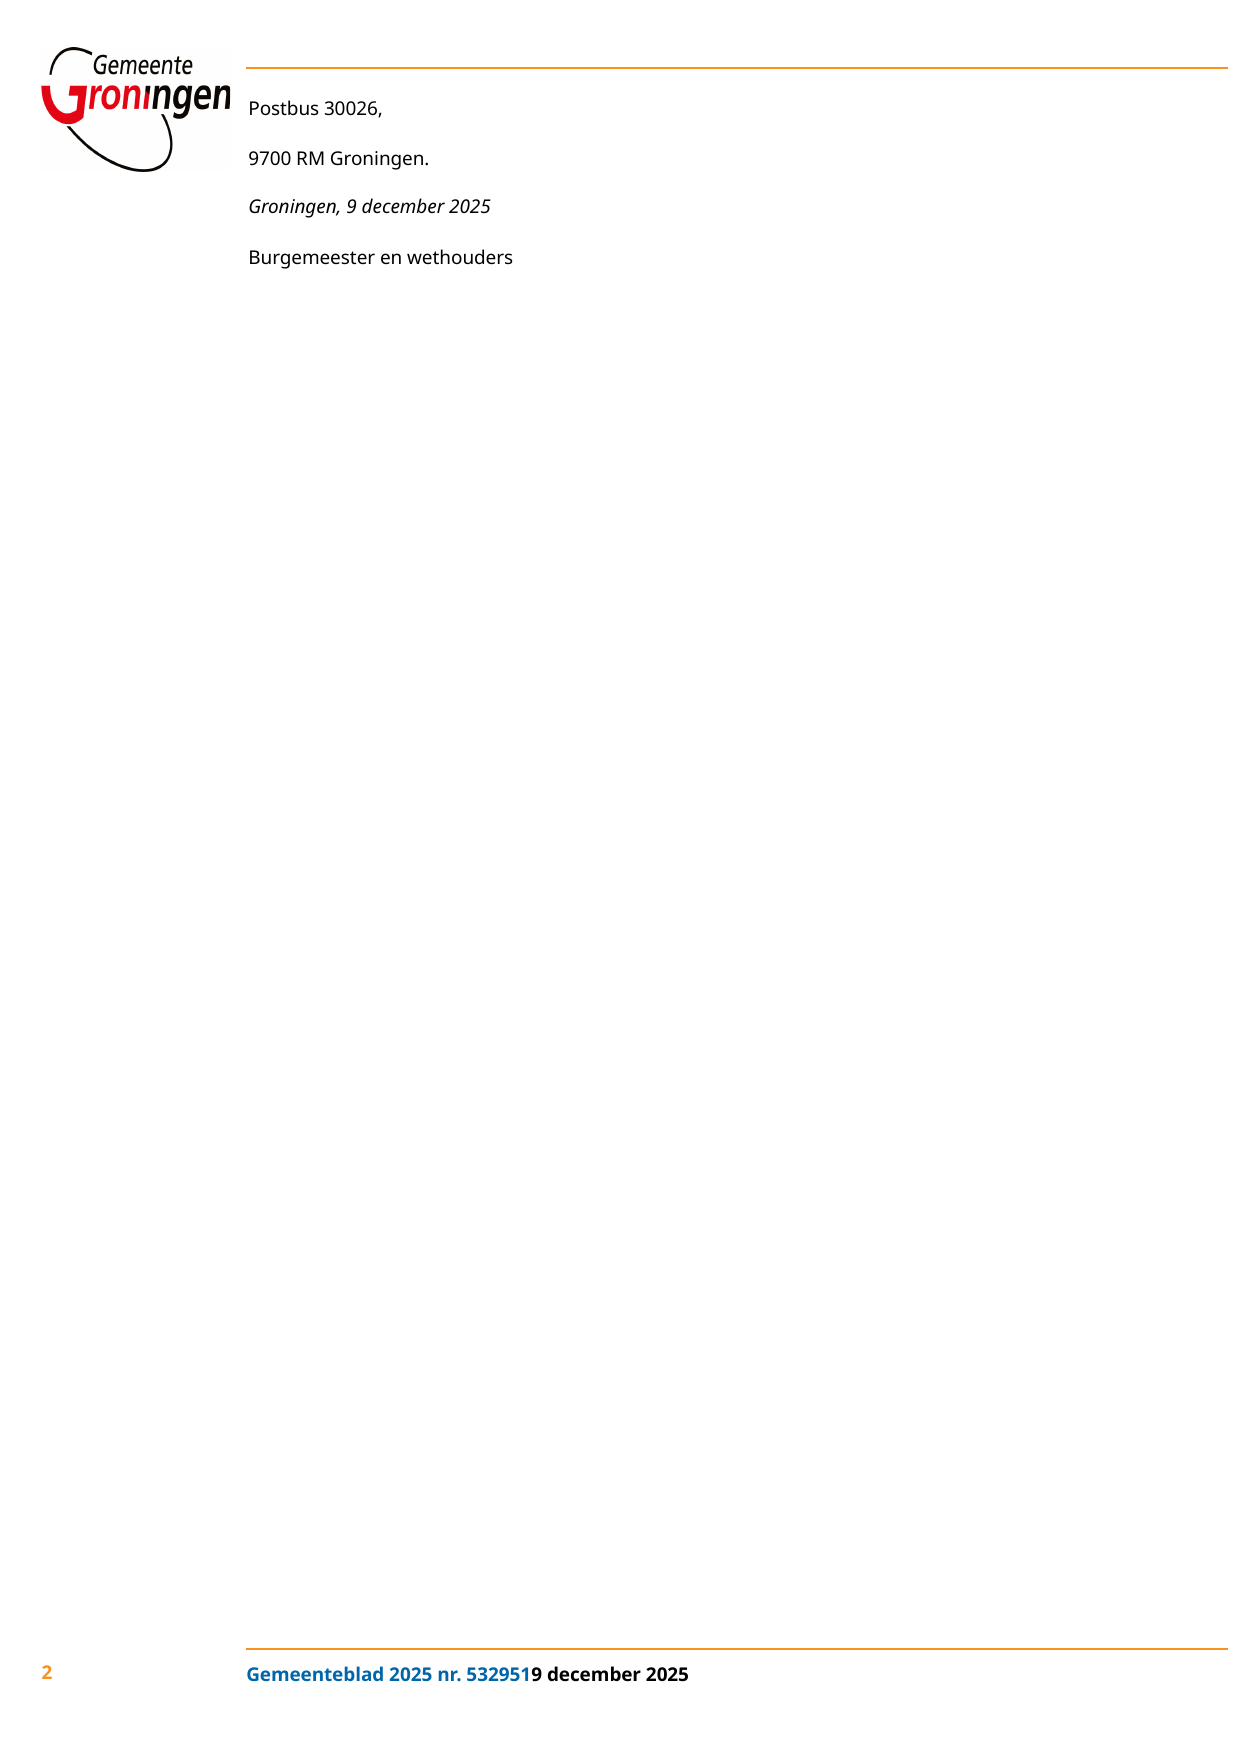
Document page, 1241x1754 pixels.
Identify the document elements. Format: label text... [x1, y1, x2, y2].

text 9700 RM Groningen. [248, 145, 1152, 171]
text Burgemeester en wethouders [248, 244, 1152, 270]
text Postbus 30026, [248, 95, 1152, 121]
picture [41, 47, 231, 172]
text Groningen, 9 december 2025 [248, 193, 1152, 219]
